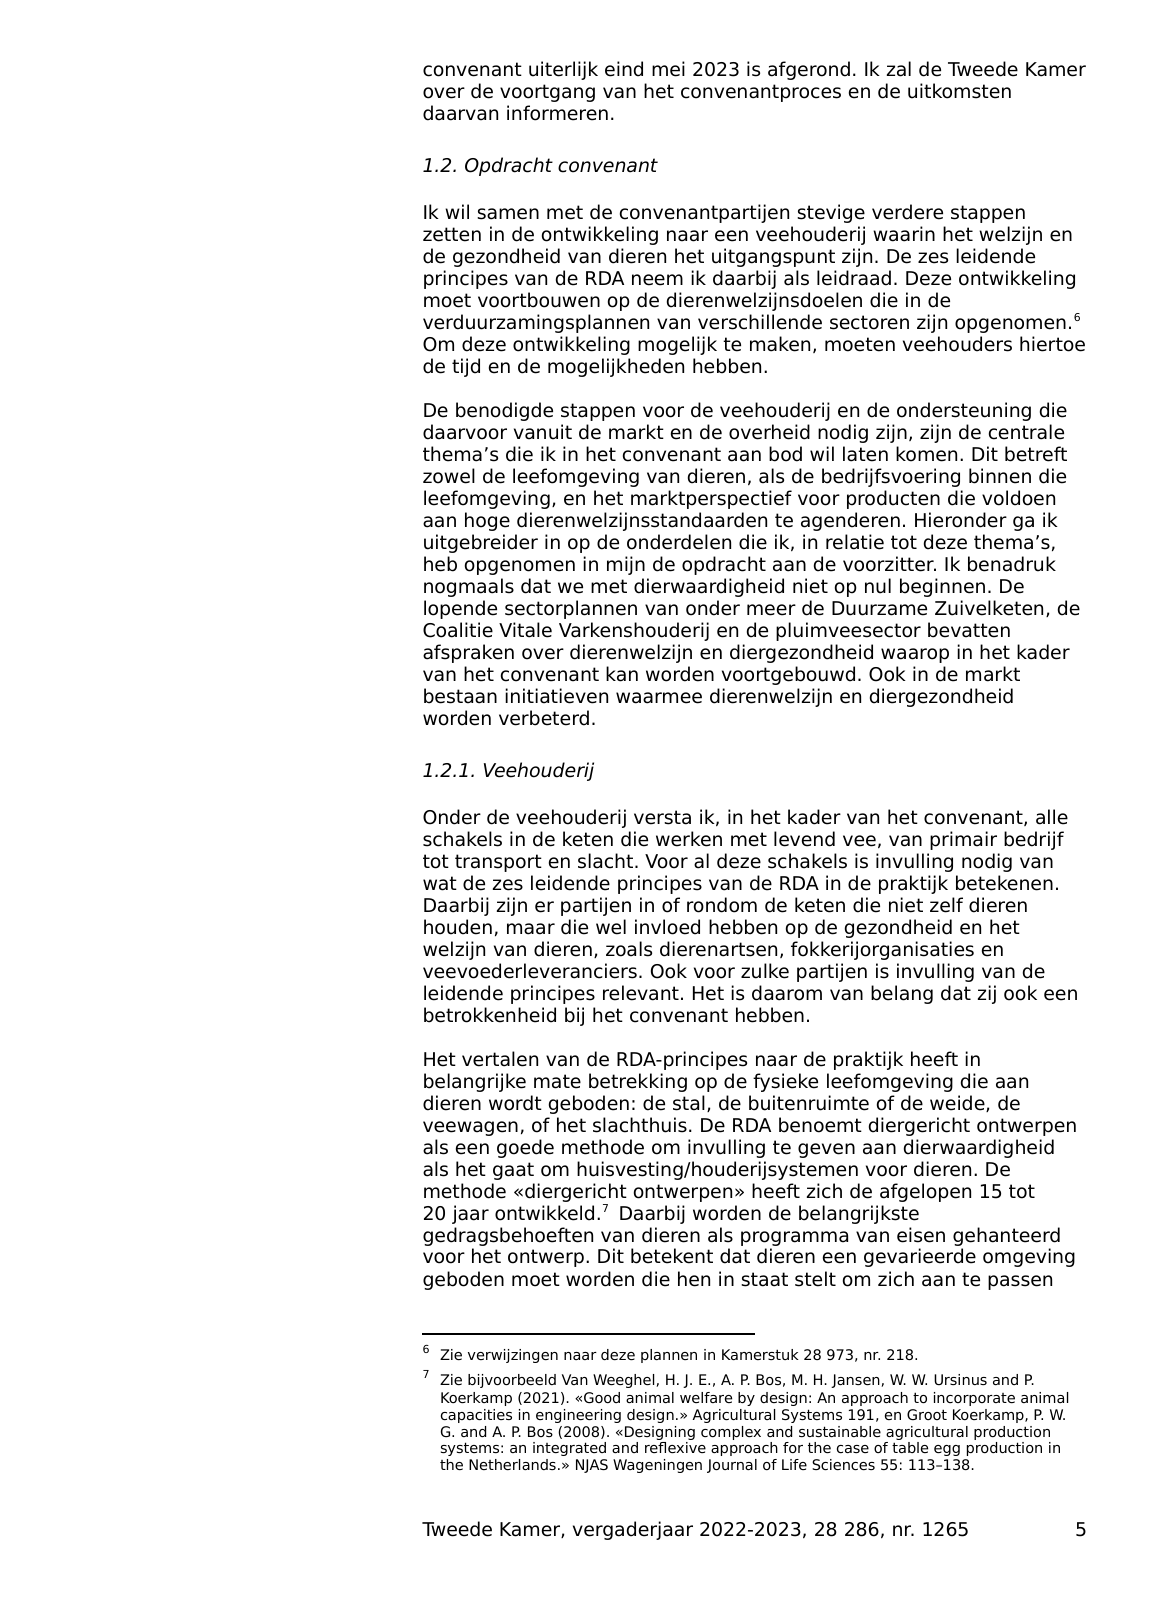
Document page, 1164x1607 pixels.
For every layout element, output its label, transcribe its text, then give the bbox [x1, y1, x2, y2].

subtitle 1.2. Opdracht convenant [422, 155, 1087, 177]
text Zie verwijzingen naar deze plannen in Kamerstuk 28 973, nr. 218. [422, 1343, 1087, 1365]
text De benodigde stappen voor de veehouderij en de ondersteuning die daarvoor vanuit de markt en de overheid nodig zijn, zijn de centrale thema’s die ik in het convenant aan bod wil laten komen. Dit betreft zowel de leefomgeving van dieren, als de bedrijfsvoering binnen die leefomgeving, en het marktperspectief voor producten die voldoen aan hoge dierenwelzijnsstandaarden te agenderen. Hieronder ga ik uitgebreider in op de onderdelen die ik, in relatie tot deze thema’s, heb opgenomen in mijn de opdracht aan de voorzitter. Ik benadruk nogmaals dat we met dierwaardigheid niet op nul beginnen. De lopende sectorplannen van onder meer de Duurzame Zuivelketen, de Coalitie Vitale Varkenshouderij en de pluimveesector bevatten afspraken over dierenwelzijn en diergezondheid waarop in het kader van het convenant kan worden voortgebouwd. Ook in de markt bestaan initiatieven waarmee dierenwelzijn en diergezondheid worden verbeterd. [422, 400, 1087, 730]
text Zie bijvoorbeeld Van Weeghel, H. J. E., A. P. Bos, M. H. Jansen, W. W. Ursinus and P. Koerkamp (2021). «Good animal welfare by design: An approach to incorporate animal capacities in engineering design.» Agricultural Systems 191, en Groot Koerkamp, P. W. G. and A. P. Bos (2008). «Designing complex and sustainable agricultural production systems: an integrated and reflexive approach for the case of table egg production in the Netherlands.» NJAS Wageningen Journal of Life Sciences 55: 113–138. [422, 1368, 1087, 1474]
text Het vertalen van de RDA-principes naar de praktijk heeft in belangrijke mate betrekking op de fysieke leefomgeving die aan dieren wordt geboden: de stal, de buitenruimte of de weide, de veewagen, of het slachthuis. De RDA benoemt diergericht ontwerpen als een goede methode om invulling te geven aan dierwaardigheid als het gaat om huisvesting/houderijsystemen voor dieren. De methode «diergericht ontwerpen» heeft zich de afgelopen 15 tot 20 jaar ontwikkeld. Daarbij worden de belangrijkste gedragsbehoeften van dieren als programma van eisen gehanteerd voor het ontwerp. Dit betekent dat dieren een gevarieerde omgeving geboden moet worden die hen in staat stelt om zich aan te passen [422, 1049, 1087, 1290]
subtitle 1.2.1. Veehouderij [422, 760, 1087, 782]
text Ik wil samen met de convenantpartijen stevige verdere stappen zetten in de ontwikkeling naar een veehouderij waarin het welzijn en de gezondheid van dieren het uitgangspunt zijn. De zes leidende principes van de RDA neem ik daarbij als leidraad. Deze ontwikkeling moet voortbouwen op de dierenwelzijnsdoelen die in de verduurzamingsplannen van verschillende sectoren zijn opgenomen. Om deze ontwikkeling mogelijk te maken, moeten veehouders hiertoe de tijd en de mogelijkheden hebben. [422, 202, 1087, 378]
text convenant uiterlijk eind mei 2023 is afgerond. Ik zal de Tweede Kamer over de voortgang van het convenantproces en de uitkomsten daarvan informeren. [422, 59, 1087, 125]
text Onder de veehouderij versta ik, in het kader van het convenant, alle schakels in de keten die werken met levend vee, van primair bedrijf tot transport en slacht. Voor al deze schakels is invulling nodig van wat de zes leidende principes van de RDA in de praktijk betekenen. Daarbij zijn er partijen in of rondom de keten die niet zelf dieren houden, maar die wel invloed hebben op de gezondheid en het welzijn van dieren, zoals dierenartsen, fokkerijorganisaties en veevoederleveranciers. Ook voor zulke partijen is invulling van de leidende principes relevant. Het is daarom van belang dat zij ook een betrokkenheid bij het convenant hebben. [422, 807, 1087, 1026]
